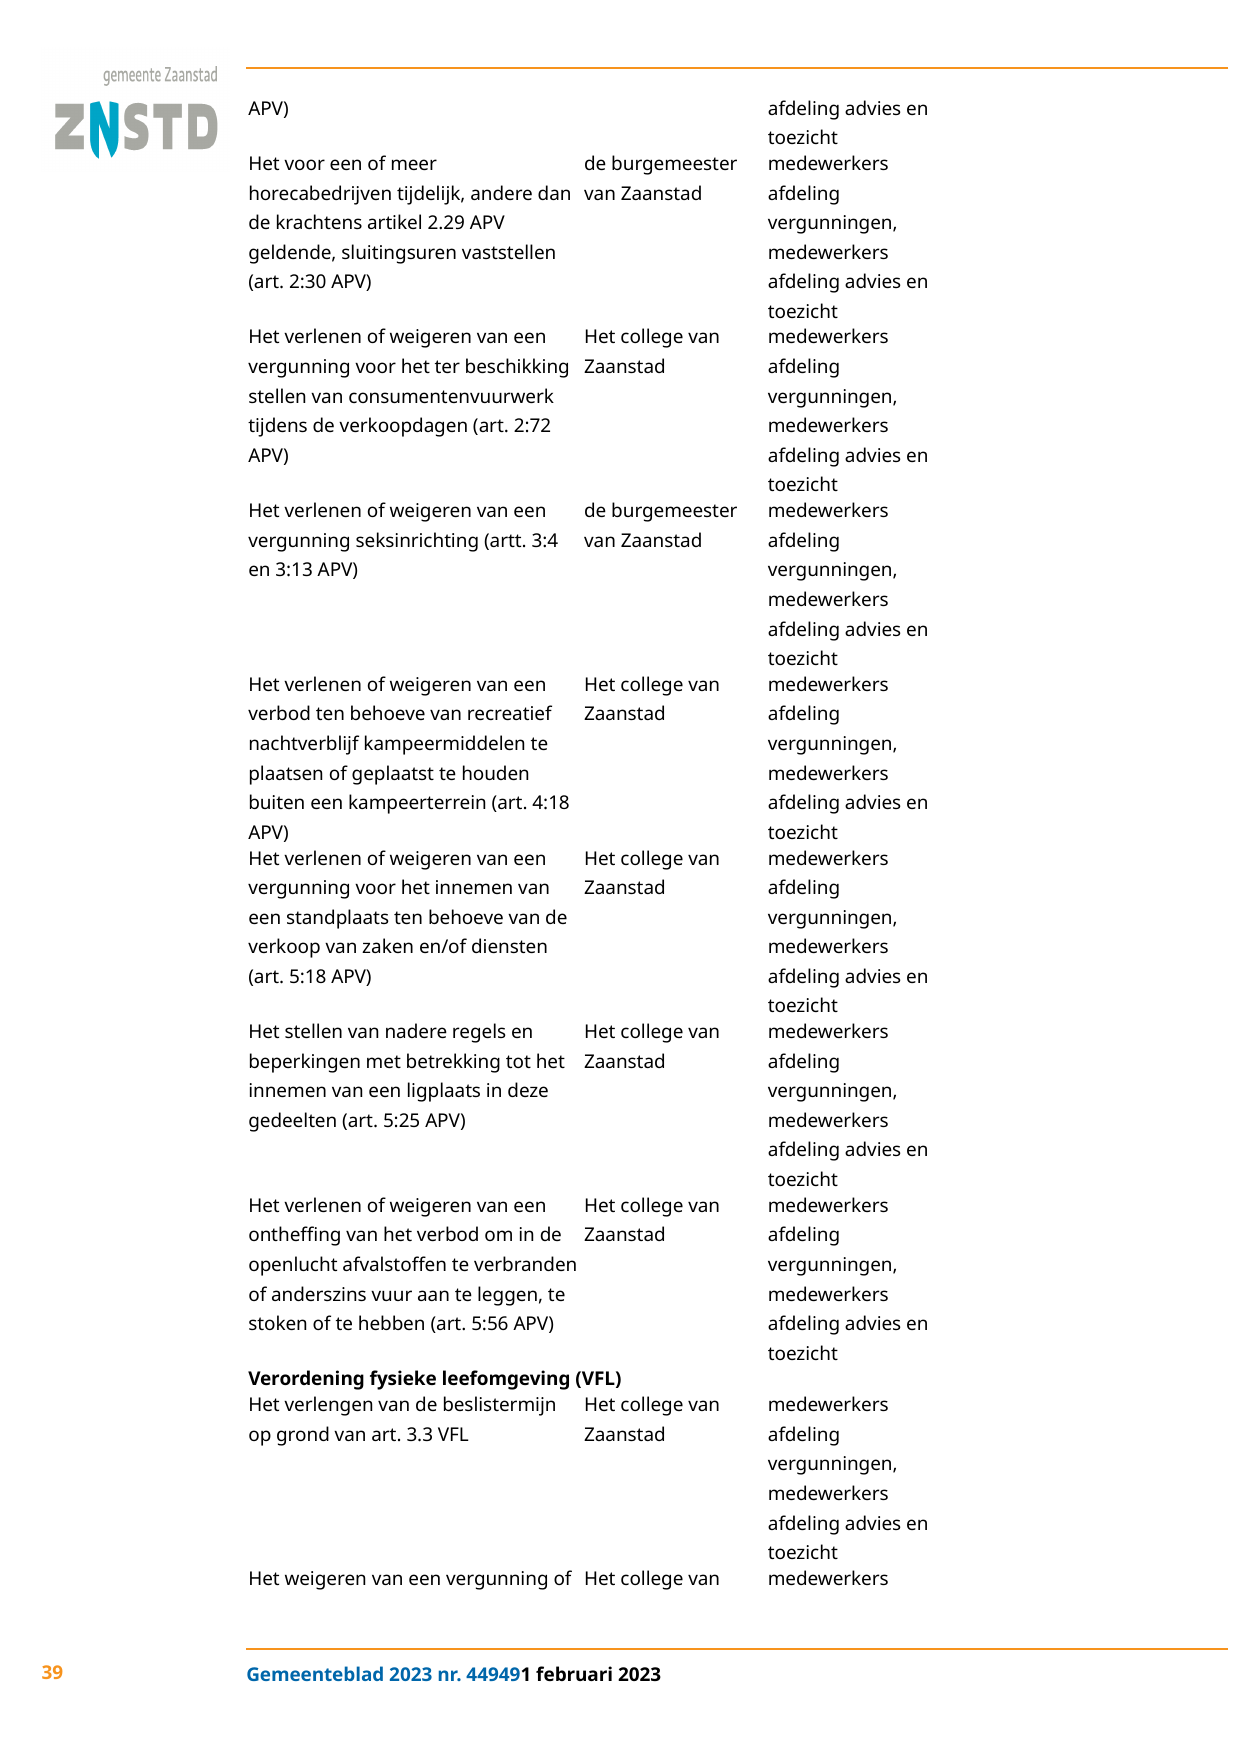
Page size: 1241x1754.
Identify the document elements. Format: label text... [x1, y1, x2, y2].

table_cell [960, 498, 1152, 671]
table_cell Het verlenen of weigeren van een ontheffing van het verbod om in de openlucht afvalstoffen te verbranden of anderszins vuur aan te leggen, te stoken of te hebben (art. 5:56 APV) [248, 1192, 584, 1366]
table_cell Het verlengen van de beslistermijn op grond van art. 3.3 VFL [248, 1391, 584, 1565]
table_cell Het college van Zaanstad [584, 845, 768, 1018]
table_cell Het stellen van nadere regels en beperkingen met betrekking tot het innemen van een ligplaats in deze gedeelten (art. 5:25 APV) [248, 1018, 584, 1192]
table_cell Het college van Zaanstad [584, 1391, 768, 1565]
table_cell [960, 324, 1152, 497]
table_cell Het verlenen of weigeren van een vergunning seksinrichting (artt. 3:4 en 3:13 APV) [248, 498, 584, 671]
table_cell Het college van Zaanstad [584, 671, 768, 845]
table_cell Het weigeren van een vergunning of [248, 1565, 584, 1591]
table_cell Het college van [584, 1565, 768, 1591]
table_cell [960, 671, 1152, 845]
table_cell de burgemeester van Zaanstad [584, 150, 768, 324]
table_cell [960, 95, 1152, 150]
table_cell medewerkers afdeling vergunningen, medewerkers afdeling advies en toezicht [768, 671, 960, 845]
table_cell Het verlenen of weigeren van een vergunning voor het ter beschikking stellen van consumentenvuurwerk tijdens de verkoopdagen (art. 2:72 APV) [248, 324, 584, 497]
table_cell [960, 1565, 1152, 1591]
table_cell medewerkers afdeling vergunningen, medewerkers afdeling advies en toezicht [768, 324, 960, 497]
table_cell [960, 1192, 1152, 1366]
table_cell [960, 150, 1152, 324]
table_cell de burgemeester van Zaanstad [584, 498, 768, 671]
table_cell Het college van Zaanstad [584, 324, 768, 497]
table_cell medewerkers afdeling vergunningen, medewerkers afdeling advies en toezicht [768, 1018, 960, 1192]
table_cell APV) [248, 95, 584, 150]
picture [41, 47, 231, 172]
table_cell medewerkers afdeling vergunningen, medewerkers afdeling advies en toezicht [768, 1391, 960, 1565]
table_cell medewerkers afdeling vergunningen, medewerkers afdeling advies en toezicht [768, 150, 960, 324]
table_cell Verordening fysieke leefomgeving (VFL) [248, 1366, 1152, 1391]
table_cell [960, 845, 1152, 1018]
table_cell medewerkers [768, 1565, 960, 1591]
table_cell Het college van Zaanstad [584, 1192, 768, 1366]
table_cell Het verlenen of weigeren van een verbod ten behoeve van recreatief nachtverblijf kampeermiddelen te plaatsen of geplaatst te houden buiten een kampeerterrein (art. 4:18 APV) [248, 671, 584, 845]
table_cell Het verlenen of weigeren van een vergunning voor het innemen van een standplaats ten behoeve van de verkoop van zaken en/of diensten (art. 5:18 APV) [248, 845, 584, 1018]
table_cell afdeling advies en toezicht [768, 95, 960, 150]
table_cell medewerkers afdeling vergunningen, medewerkers afdeling advies en toezicht [768, 845, 960, 1018]
table_cell [960, 1018, 1152, 1192]
table_cell medewerkers afdeling vergunningen, medewerkers afdeling advies en toezicht [768, 1192, 960, 1366]
table_cell Het college van Zaanstad [584, 1018, 768, 1192]
table_cell Het voor een of meer horecabedrijven tijdelijk, andere dan de krachtens artikel 2.29 APV geldende, sluitingsuren vaststellen (art. 2:30 APV) [248, 150, 584, 324]
table_cell [960, 1391, 1152, 1565]
table_cell medewerkers afdeling vergunningen, medewerkers afdeling advies en toezicht [768, 498, 960, 671]
table_cell [584, 95, 768, 150]
